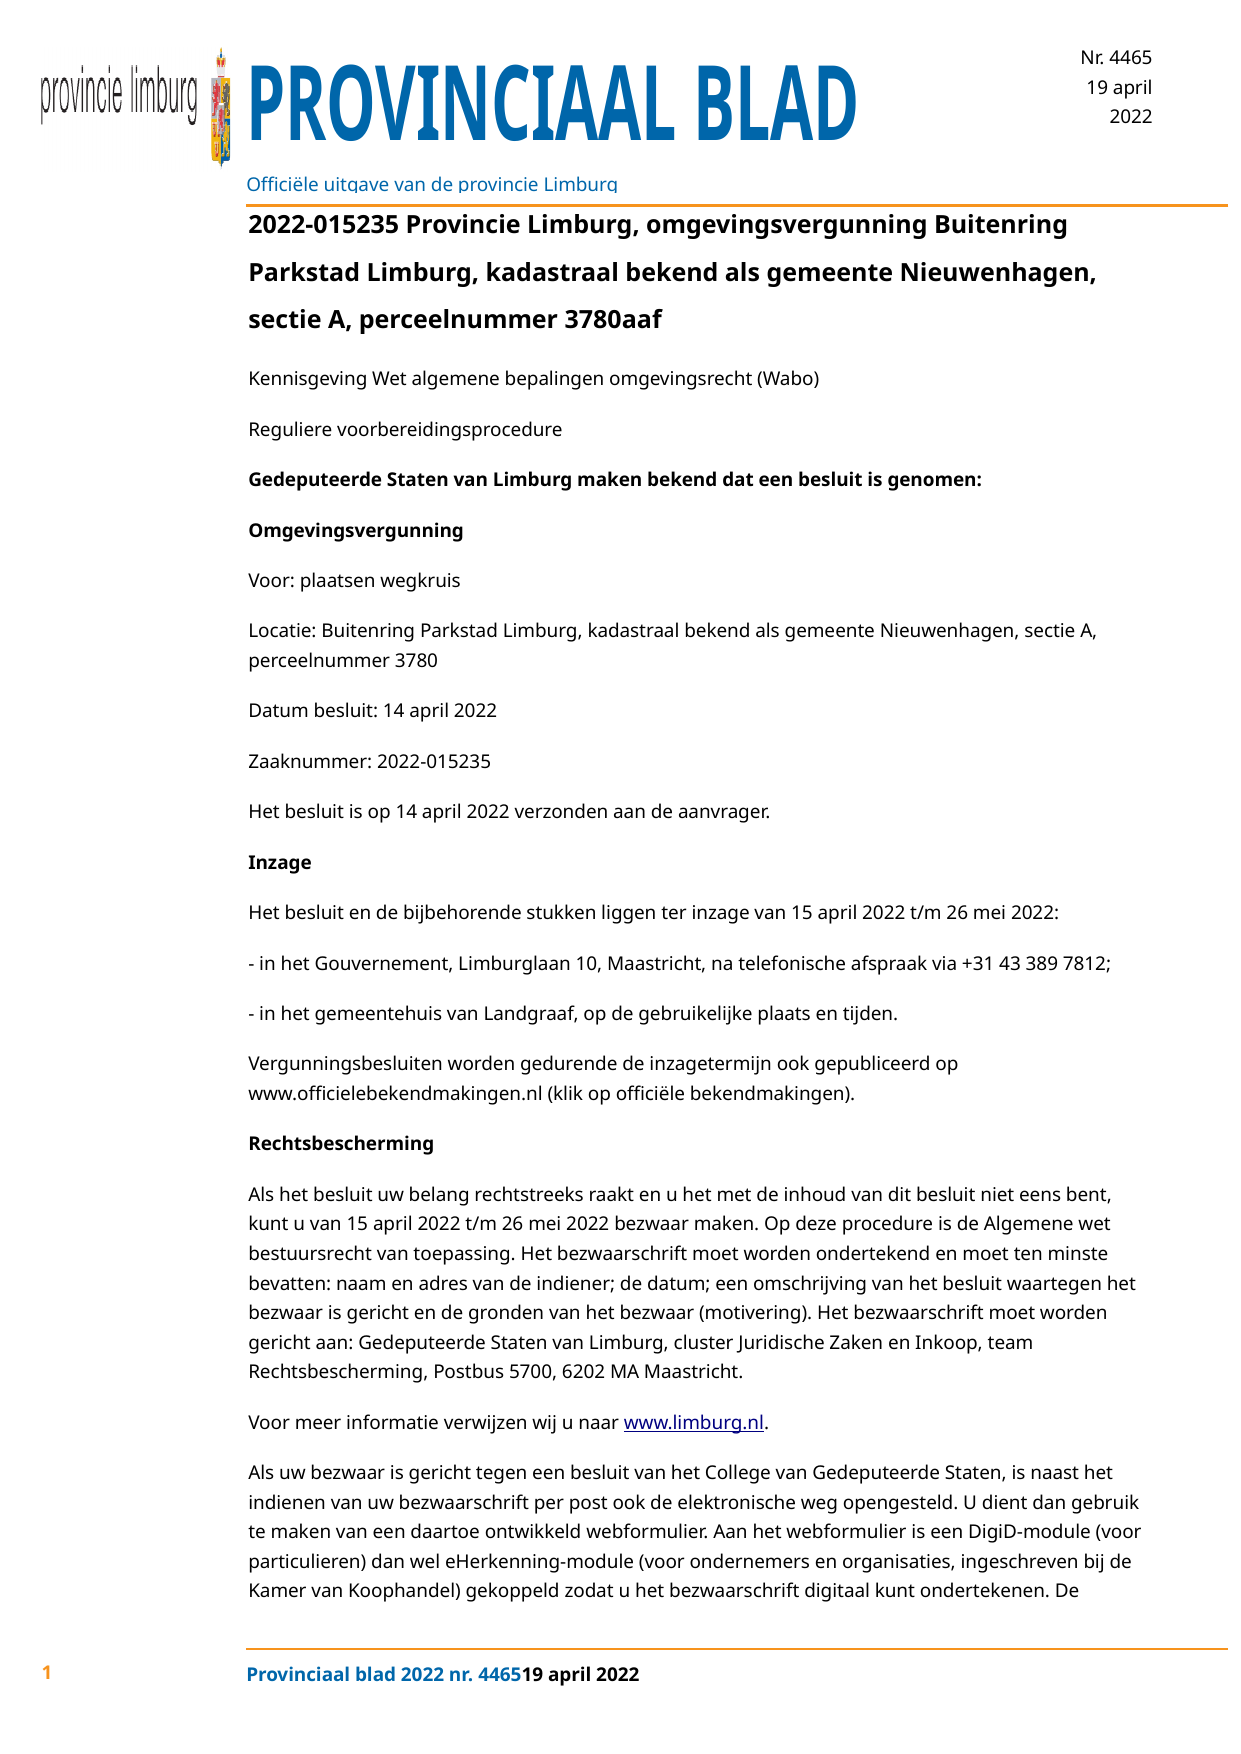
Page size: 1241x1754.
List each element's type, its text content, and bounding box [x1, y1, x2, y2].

text - in het Gouvernement, Limburglaan 10, Maastricht, na telefonische afspraak via +31 43 389 7812; [248, 950, 1152, 975]
text Gedeputeerde Staten van Limburg maken bekend dat een besluit is genomen: [248, 466, 1152, 492]
text - in het gemeentehuis van Landgraaf, op de gebruikelijke plaats en tijden. [248, 1000, 1152, 1026]
text Als het besluit uw belang rechtstreeks raakt en u het met de inhoud van dit besluit niet eens bent, kunt u van 15 april 2022 t/m 26 mei 2022 bezwaar maken. Op deze procedure is de Algemene wet bestuursrecht van toepassing. Het bezwaarschrift moet worden ondertekend en moet ten minste bevatten: naam en adres van de indiener; de datum; een omschrijving van het besluit waartegen het bezwaar is gericht en de gronden van het bezwaar (motivering). Het bezwaarschrift moet worden gericht aan: Gedeputeerde Staten van Limburg, cluster Juridische Zaken en Inkoop, team Rechtsbescherming, Postbus 5700, 6202 MA Maastricht. [248, 1181, 1152, 1384]
text Zaaknummer: 2022-015235 [248, 748, 1152, 774]
text Rechtsbescherming [248, 1131, 1152, 1156]
text Voor meer informatie verwijzen wij u naar www.limburg.nl. [248, 1409, 1152, 1434]
text Locatie: Buitenring Parkstad Limburg, kadastraal bekend als gemeente Nieuwenhagen, sectie A, perceelnummer 3780 [248, 618, 1152, 673]
text Omgevingsvergunning [248, 517, 1152, 542]
text Reguliere voorbereidingsprocedure [248, 416, 1152, 442]
text 2022-015235 Provincie Limburg, omgevingsvergunning Buitenring Parkstad Limburg, kadastraal bekend als gemeente Nieuwenhagen, sectie A, perceelnummer 3780aaf [248, 207, 1152, 336]
picture [41, 47, 231, 172]
text Het besluit is op 14 april 2022 verzonden aan de aanvrager. [248, 798, 1152, 824]
text Voor: plaatsen wegkruis [248, 567, 1152, 593]
text Inzage [248, 849, 1152, 874]
text Als uw bezwaar is gericht tegen een besluit van het College van Gedeputeerde Staten, is naast het indienen van uw bezwaarschrift per post ook de elektronische weg opengesteld. U dient dan gebruik te maken van een daartoe ontwikkeld webformulier. Aan het webformulier is een DigiD-module (voor particulieren) dan wel eHerkenning-module (voor ondernemers en organisaties, ingeschreven bij de Kamer van Koophandel) gekoppeld zodat u het bezwaarschrift digitaal kunt ondertekenen. De [248, 1459, 1152, 1603]
text Het besluit en de bijbehorende stukken liggen ter inzage van 15 april 2022 t/m 26 mei 2022: [248, 899, 1152, 925]
text Kennisgeving Wet algemene bepalingen omgevingsrecht (Wabo) [248, 366, 1152, 391]
text Vergunningsbesluiten worden gedurende de inzagetermijn ook gepubliceerd op www.officielebekendmakingen.nl (klik op officiële bekendmakingen). [248, 1051, 1152, 1106]
text Datum besluit: 14 april 2022 [248, 698, 1152, 723]
